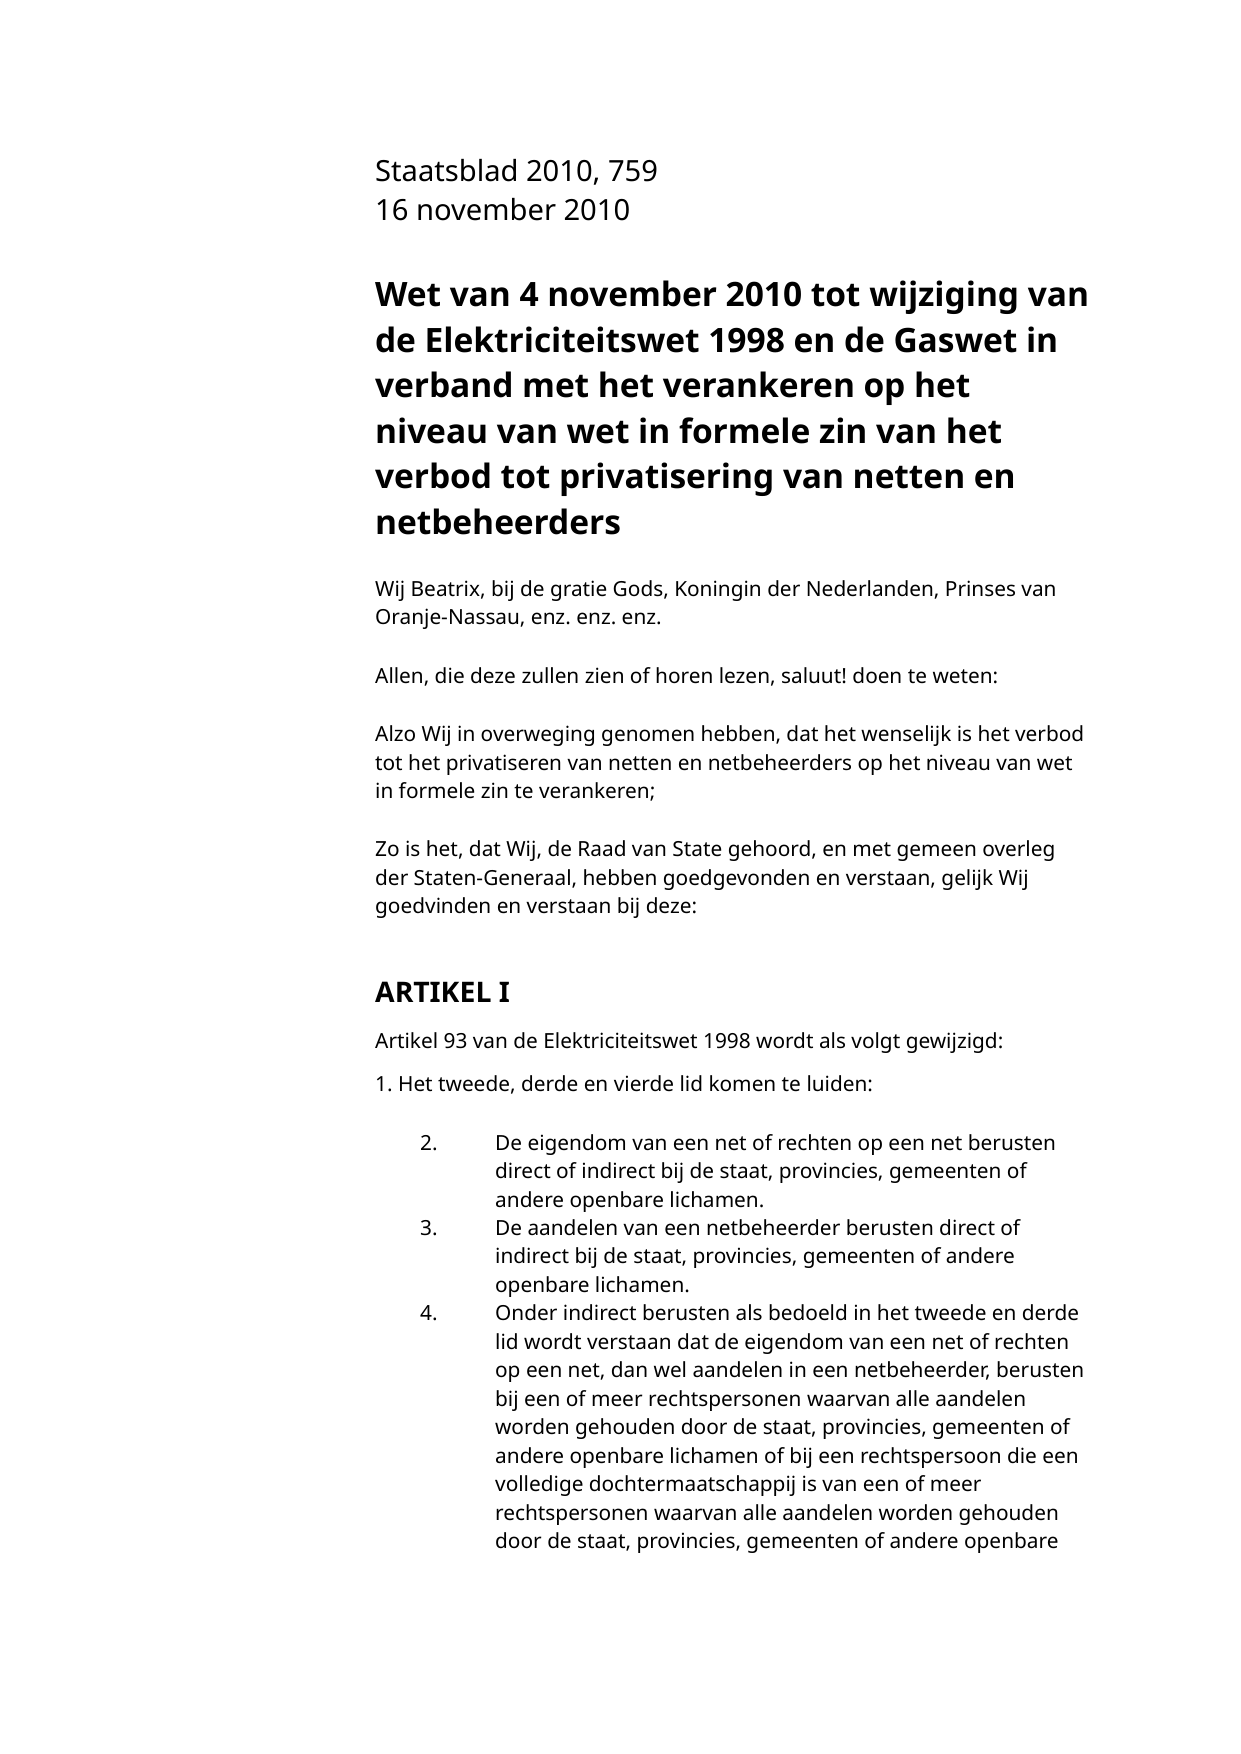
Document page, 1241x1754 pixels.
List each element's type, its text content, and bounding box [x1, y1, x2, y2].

text Staatsblad 2010, 759 [375, 150, 1090, 190]
text Wij Beatrix, bij de gratie Gods, Koningin der Nederlanden, Prinses van Oranje-Nassau, enz. enz. enz. [375, 574, 1090, 631]
text Artikel 93 van de Elektriciteitswet 1998 wordt als volgt gewijzigd: [375, 1026, 1090, 1054]
list Onder indirect berusten als bedoeld in het tweede en derde lid wordt verstaan dat de eigendom van een net of rechten op een net, dan wel aandelen in een netbeheerder, berusten bij een of meer rechtspersonen waarvan alle aandelen worden gehouden door de staat, provincies, gemeenten of andere openbare lichamen of bij een rechtspersoon die een volledige dochtermaatschappij is van een of meer rechtspersonen waarvan alle aandelen worden gehouden door de staat, provincies, gemeenten of andere openbare [420, 1298, 1090, 1554]
text Allen, die deze zullen zien of horen lezen, saluut! doen te weten: [375, 661, 1090, 689]
text Alzo Wij in overweging genomen hebben, dat het wenselijk is het verbod tot het privatiseren van netten en netbeheerders op het niveau van wet in formele zin te verankeren; [375, 719, 1090, 804]
list De aandelen van een netbeheerder berusten direct of indirect bij de staat, provincies, gemeenten of andere openbare lichamen. [420, 1213, 1090, 1298]
text Zo is het, dat Wij, de Raad van State gehoord, en met gemeen overleg der Staten-Generaal, hebben goedgevonden en verstaan, gelijk Wij goedvinden en verstaan bij deze: [375, 834, 1090, 920]
text 1. Het tweede, derde en vierde lid komen te luiden: [375, 1069, 1090, 1098]
subtitle Wet van 4 november 2010 tot wijziging van de Elektriciteitswet 1998 en de Gaswet in verband met het verankeren op het niveau van wet in formele zin van het verbod tot privatisering van netten en netbeheerders [375, 271, 1090, 544]
text 16 november 2010 [375, 190, 1090, 229]
subtitle ARTIKEL I [375, 972, 1090, 1011]
list De eigendom van een net of rechten op een net berusten direct of indirect bij de staat, provincies, gemeenten of andere openbare lichamen. [420, 1128, 1090, 1213]
